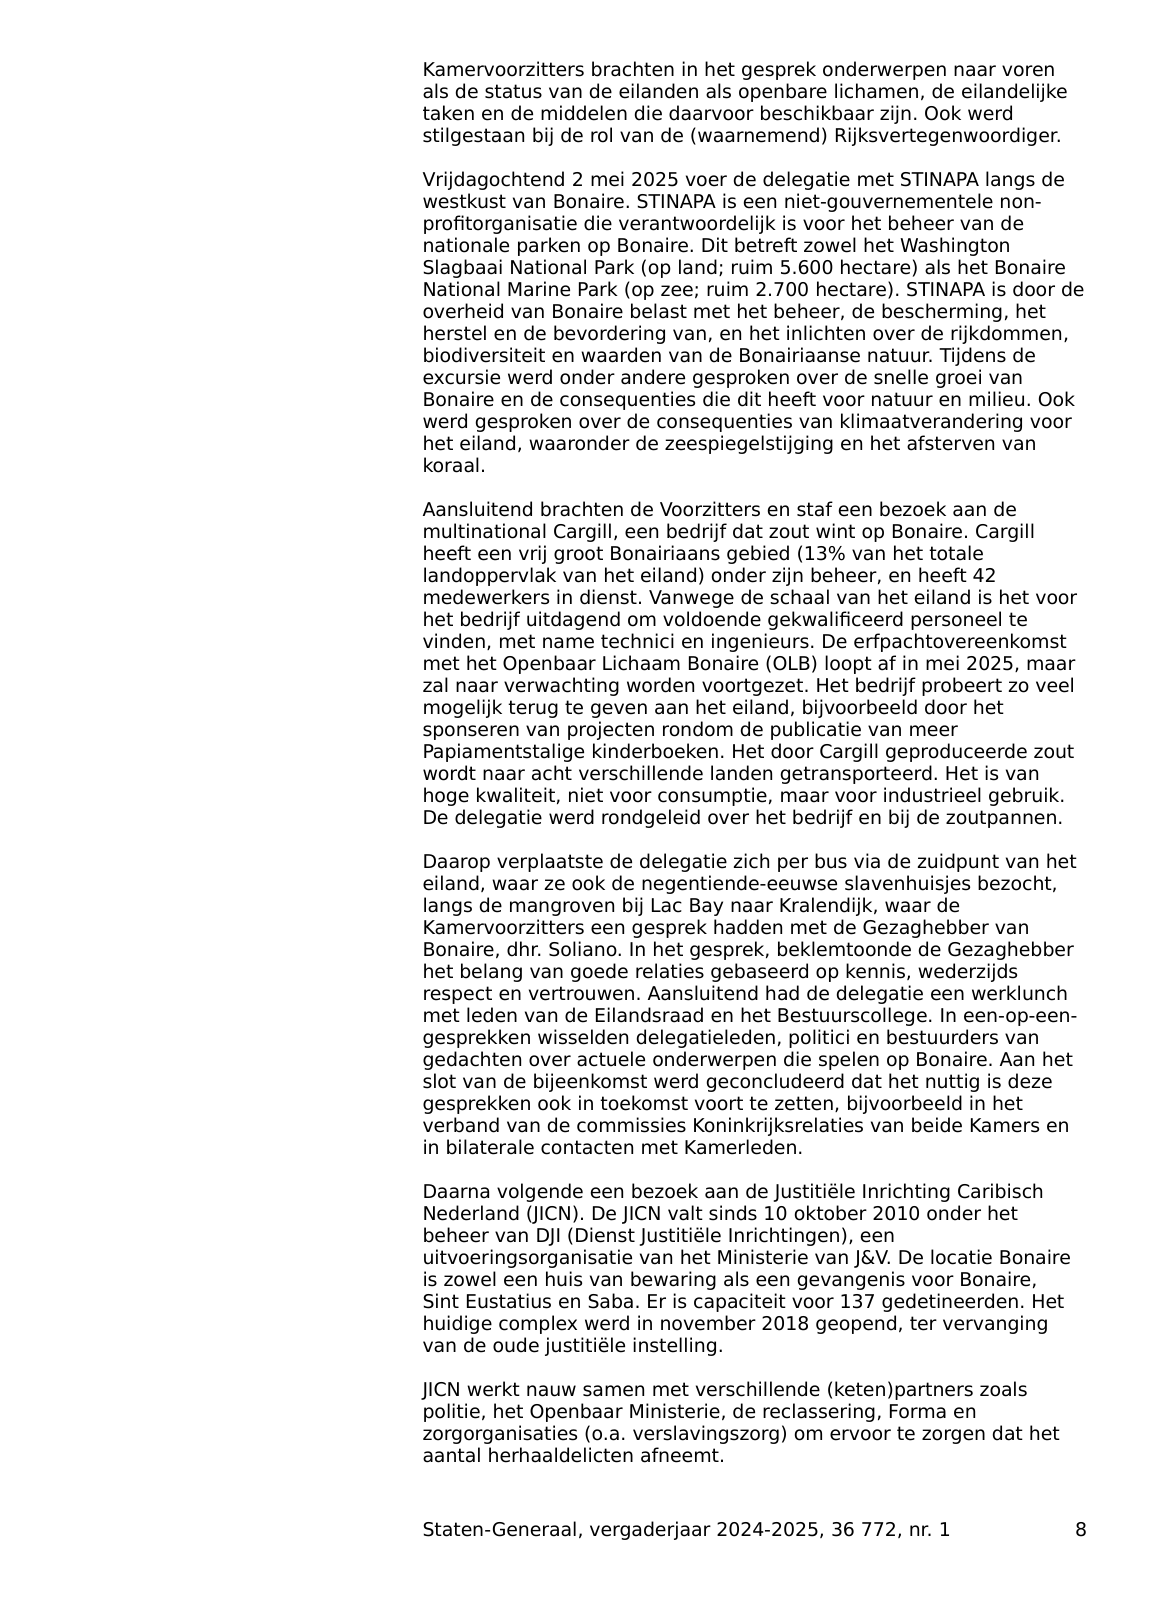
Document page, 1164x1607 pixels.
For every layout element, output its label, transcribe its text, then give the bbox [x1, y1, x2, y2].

text Aansluitend brachten de Voorzitters en staf een bezoek aan de multinational Cargill, een bedrijf dat zout wint op Bonaire. Cargill heeft een vrij groot Bonairiaans gebied (13% van het totale landoppervlak van het eiland) onder zijn beheer, en heeft 42 medewerkers in dienst. Vanwege de schaal van het eiland is het voor het bedrijf uitdagend om voldoende gekwalificeerd personeel te vinden, met name technici en ingenieurs. De erfpachtovereenkomst met het Openbaar Lichaam Bonaire (OLB) loopt af in mei 2025, maar zal naar verwachting worden voortgezet. Het bedrijf probeert zo veel mogelijk terug te geven aan het eiland, bijvoorbeeld door het sponseren van projecten rondom de publicatie van meer Papiamentstalige kinderboeken. Het door Cargill geproduceerde zout wordt naar acht verschillende landen getransporteerd. Het is van hoge kwaliteit, niet voor consumptie, maar voor industrieel gebruik. De delegatie werd rondgeleid over het bedrijf en bij de zoutpannen. [422, 499, 1087, 829]
text Kamervoorzitters brachten in het gesprek onderwerpen naar voren als de status van de eilanden als openbare lichamen, de eilandelijke taken en de middelen die daarvoor beschikbaar zijn. Ook werd stilgestaan bij de rol van de (waarnemend) Rijksvertegenwoordiger. [422, 59, 1087, 147]
text Daarna volgende een bezoek aan de Justitiële Inrichting Caribisch Nederland (JICN). De JICN valt sinds 10 oktober 2010 onder het beheer van DJI (Dienst Justitiële Inrichtingen), een uitvoeringsorganisatie van het Ministerie van J&V. De locatie Bonaire is zowel een huis van bewaring als een gevangenis voor Bonaire, Sint Eustatius en Saba. Er is capaciteit voor 137 gedetineerden. Het huidige complex werd in november 2018 geopend, ter vervanging van de oude justitiële instelling. [422, 1181, 1087, 1357]
text JICN werkt nauw samen met verschillende (keten)partners zoals politie, het Openbaar Ministerie, de reclassering, Forma en zorgorganisaties (o.a. verslavingszorg) om ervoor te zorgen dat het aantal herhaaldelicten afneemt. [422, 1379, 1087, 1467]
text Daarop verplaatste de delegatie zich per bus via de zuidpunt van het eiland, waar ze ook de negentiende-eeuwse slavenhuisjes bezocht, langs de mangroven bij Lac Bay naar Kralendijk, waar de Kamervoorzitters een gesprek hadden met de Gezaghebber van Bonaire, dhr. Soliano. In het gesprek, beklemtoonde de Gezaghebber het belang van goede relaties gebaseerd op kennis, wederzijds respect en vertrouwen. Aansluitend had de delegatie een werklunch met leden van de Eilandsraad en het Bestuurscollege. In een-op-een-gesprekken wisselden delegatieleden, politici en bestuurders van gedachten over actuele onderwerpen die spelen op Bonaire. Aan het slot van de bijeenkomst werd geconcludeerd dat het nuttig is deze gesprekken ook in toekomst voort te zetten, bijvoorbeeld in het verband van de commissies Koninkrijksrelaties van beide Kamers en in bilaterale contacten met Kamerleden. [422, 851, 1087, 1159]
text Vrijdagochtend 2 mei 2025 voer de delegatie met STINAPA langs de westkust van Bonaire. STINAPA is een niet-gouvernementele non-profitorganisatie die verantwoordelijk is voor het beheer van de nationale parken op Bonaire. Dit betreft zowel het Washington Slagbaai National Park (op land; ruim 5.600 hectare) als het Bonaire National Marine Park (op zee; ruim 2.700 hectare). STINAPA is door de overheid van Bonaire belast met het beheer, de bescherming, het herstel en de bevordering van, en het inlichten over de rijkdommen, biodiversiteit en waarden van de Bonairiaanse natuur. Tijdens de excursie werd onder andere gesproken over de snelle groei van Bonaire en de consequenties die dit heeft voor natuur en milieu. Ook werd gesproken over de consequenties van klimaatverandering voor het eiland, waaronder de zeespiegelstijging en het afsterven van koraal. [422, 169, 1087, 477]
